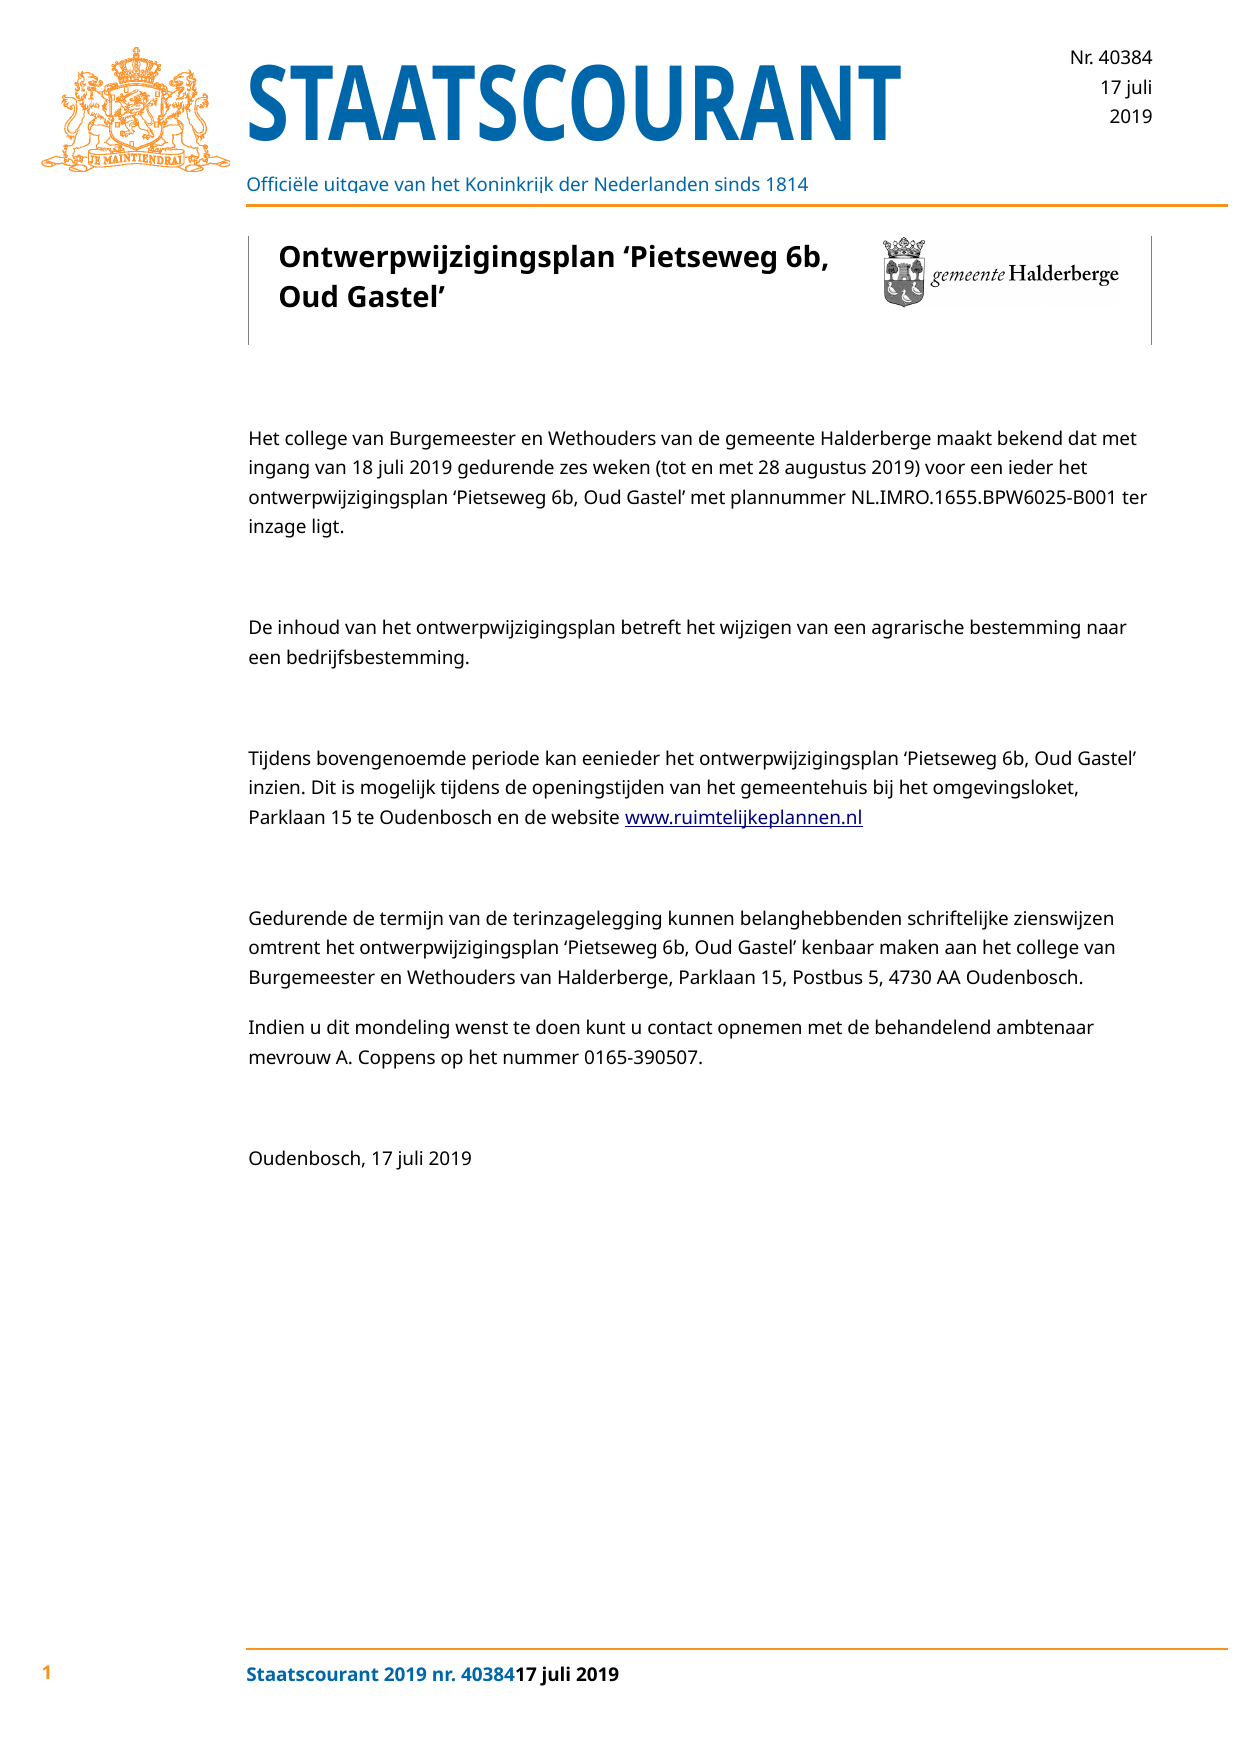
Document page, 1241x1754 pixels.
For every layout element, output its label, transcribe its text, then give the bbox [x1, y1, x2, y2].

table_header [850, 236, 1151, 345]
text Oudenbosch, 17 juli 2019 [248, 1145, 1152, 1170]
text Indien u dit mondeling wenst te doen kunt u contact opnemen met de behandelend ambtenaar mevrouw A. Coppens op het nummer 0165-390507. [248, 1014, 1152, 1069]
table_header Ontwerpwijzigingsplan ‘Pietseweg 6b, Oud Gastel’ [249, 236, 850, 345]
text Tijdens bovengenoemde periode kan eenieder het ontwerpwijzigingsplan ‘Pietseweg 6b, Oud Gastel’ inzien. Dit is mogelijk tijdens de openingstijden van het gemeentehuis bij het omgevingsloket, Parklaan 15 te Oudenbosch en de website www.ruimtelijkeplannen.nl [248, 745, 1152, 829]
picture [41, 47, 231, 172]
text Het college van Burgemeester en Wethouders van de gemeente Halderberge maakt bekend dat met ingang van 18 juli 2019 gedurende zes weken (tot en met 28 augustus 2019) voor een ieder het ontwerpwijzigingsplan ‘Pietseweg 6b, Oud Gastel’ met plannummer NL.IMRO.1655.BPW6025-B001 ter inzage ligt. [248, 425, 1152, 539]
text De inhoud van het ontwerpwijzigingsplan betreft het wijzigen van een agrarische bestemming naar een bedrijfsbestemming. [248, 614, 1152, 669]
picture [882, 236, 1119, 308]
text Gedurende de termijn van de terinzagelegging kunnen belanghebbenden schriftelijke zienswijzen omtrent het ontwerpwijzigingsplan ‘Pietseweg 6b, Oud Gastel’ kenbaar maken aan het college van Burgemeester en Wethouders van Halderberge, Parklaan 15, Postbus 5, 4730 AA Oudenbosch. [248, 905, 1152, 989]
